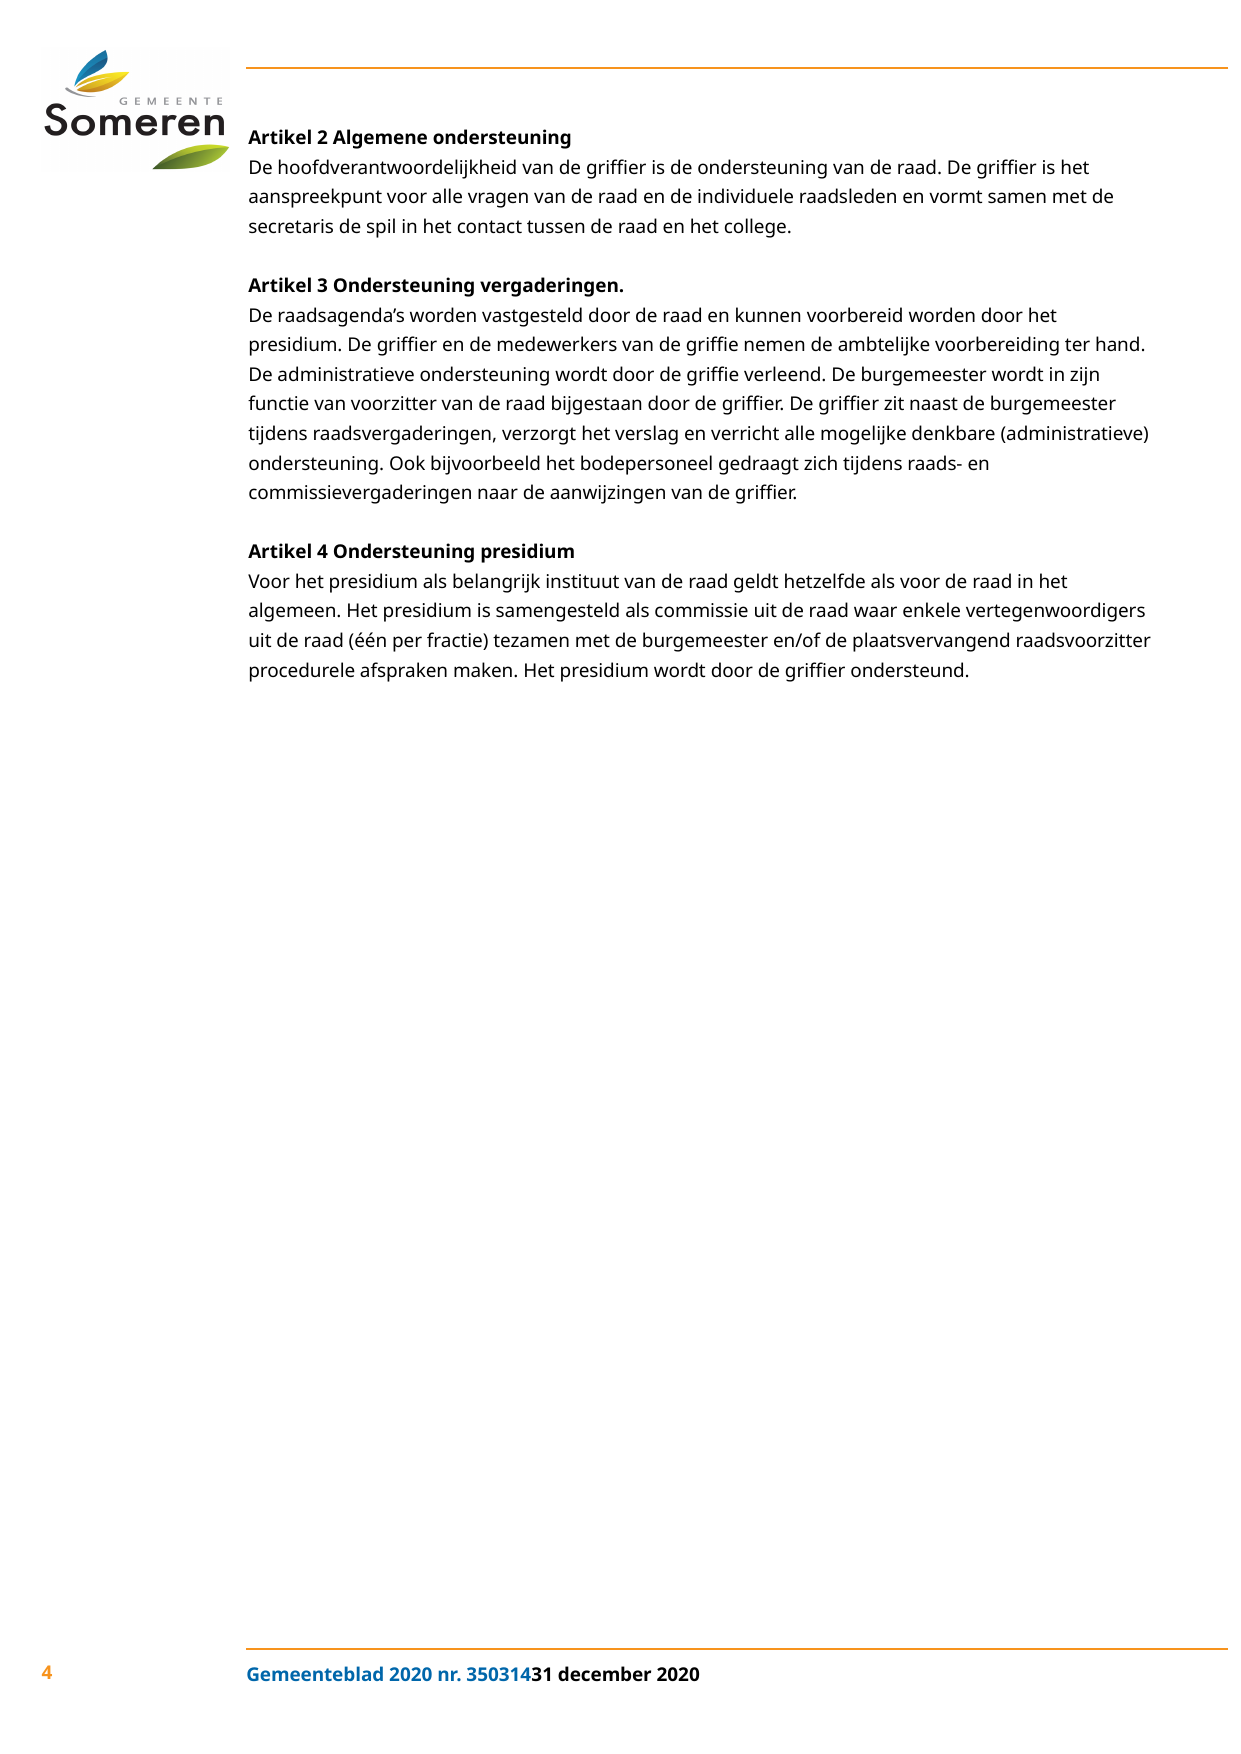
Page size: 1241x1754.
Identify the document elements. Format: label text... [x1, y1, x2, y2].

text Artikel 2 Algemene ondersteuning [248, 124, 1152, 150]
text Artikel 4 Ondersteuning presidium [248, 538, 1152, 564]
text De hoofdverantwoordelijkheid van de griffier is de ondersteuning van de raad. De griffier is het aanspreekpunt voor alle vragen van de raad en de individuele raadsleden en vormt samen met de secretaris de spil in het contact tussen de raad en het college. [248, 154, 1152, 239]
picture [41, 47, 231, 172]
text De raadsagenda’s worden vastgesteld door de raad en kunnen voorbereid worden door het presidium. De griffier en de medewerkers van de griffie nemen de ambtelijke voorbereiding ter hand. De administratieve ondersteuning wordt door de griffie verleend. De burgemeester wordt in zijn functie van voorzitter van de raad bijgestaan door de griffier. De griffier zit naast de burgemeester tijdens raadsvergaderingen, verzorgt het verslag en verricht alle mogelijke denkbare (administratieve) ondersteuning. Ook bijvoorbeeld het bodepersoneel gedraagt zich tijdens raads- en commissievergaderingen naar de aanwijzingen van de griffier. [248, 302, 1152, 505]
text Artikel 3 Ondersteuning vergaderingen. [248, 272, 1152, 298]
text Voor het presidium als belangrijk instituut van de raad geldt hetzelfde als voor de raad in het algemeen. Het presidium is samengesteld als commissie uit de raad waar enkele vertegenwoordigers uit de raad (één per fractie) tezamen met de burgemeester en/of de plaatsvervangend raadsvoorzitter procedurele afspraken maken. Het presidium wordt door de griffier ondersteund. [248, 568, 1152, 683]
